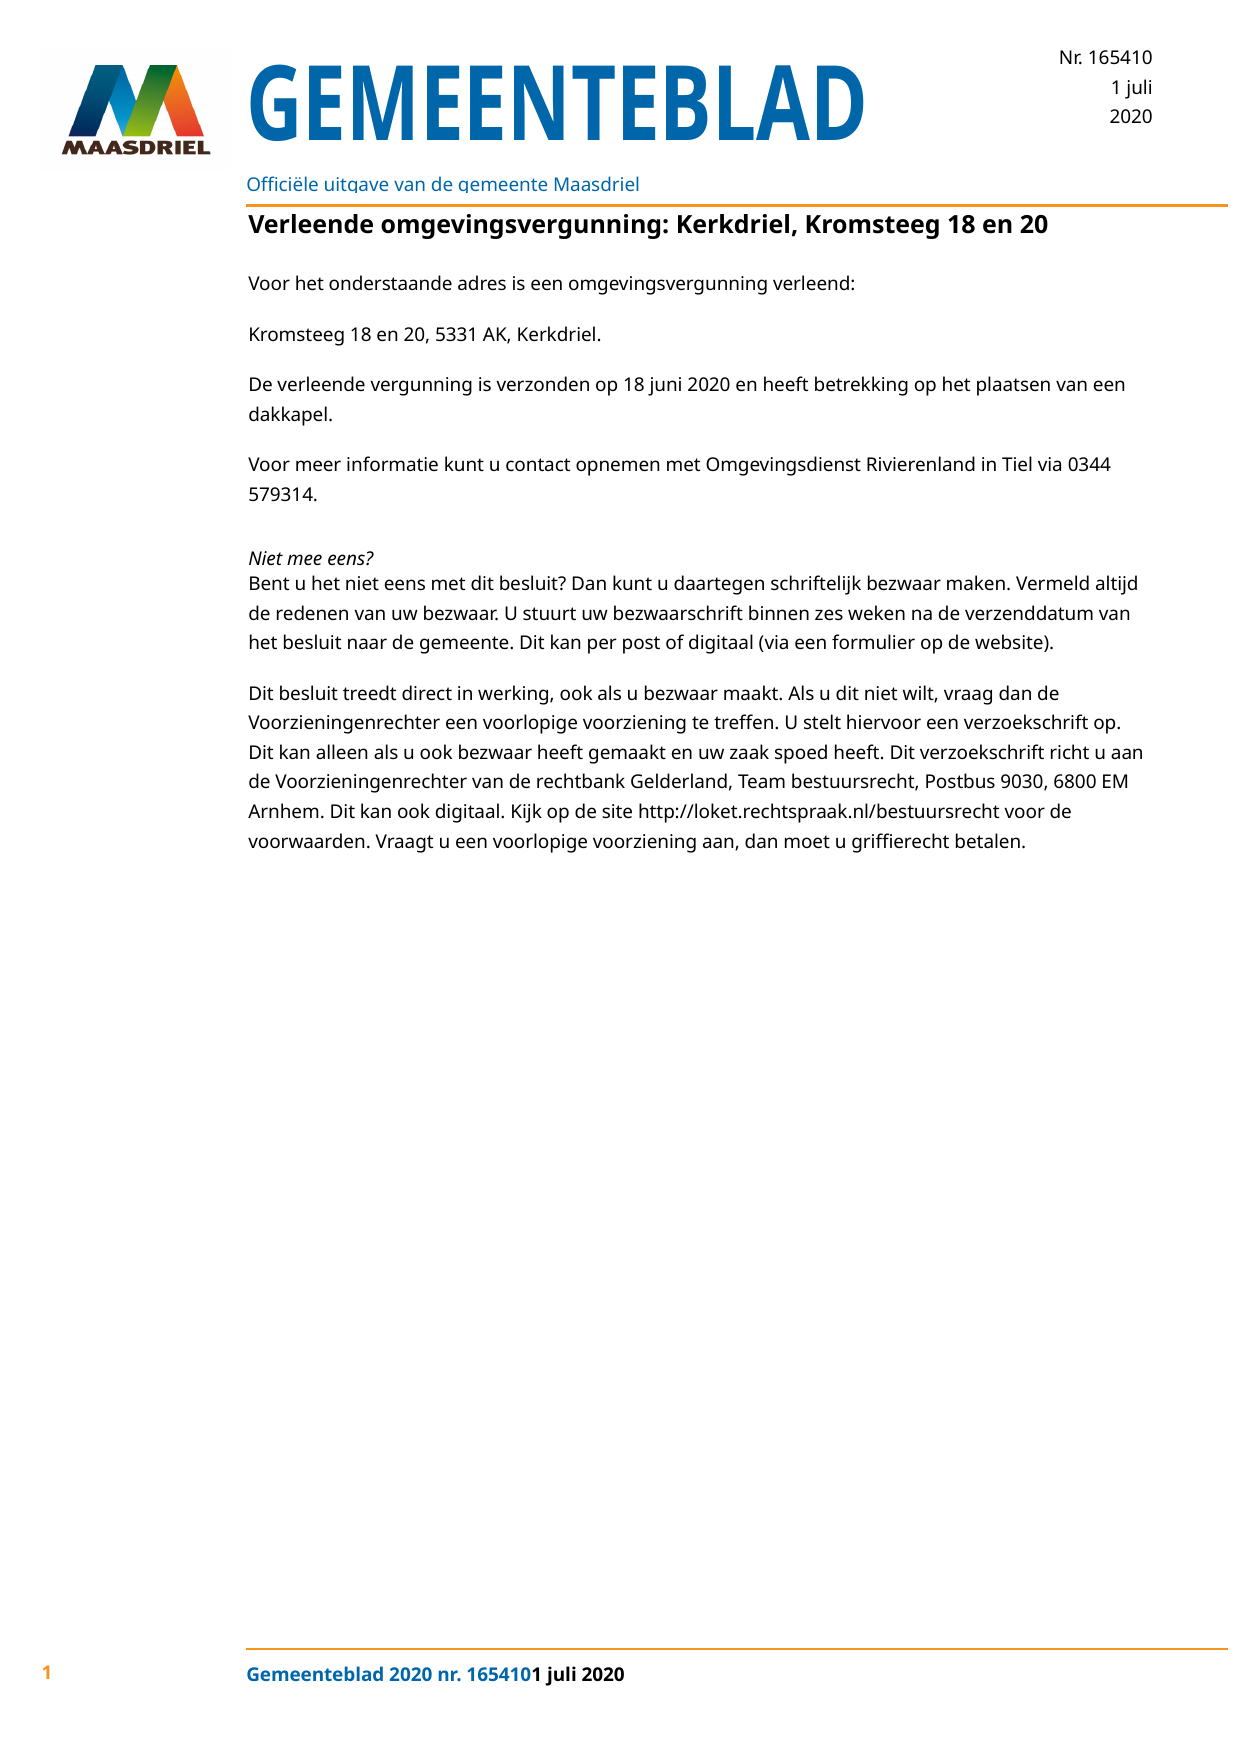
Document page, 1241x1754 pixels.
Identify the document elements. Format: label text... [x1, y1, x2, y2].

text Kromsteeg 18 en 20, 5331 AK, Kerkdriel. [248, 321, 1152, 346]
text Verleende omgevingsvergunning: Kerkdriel, Kromsteeg 18 en 20 [248, 207, 1152, 241]
text Voor meer informatie kunt u contact opnemen met Omgevingsdienst Rivierenland in Tiel via 0344 579314. [248, 451, 1152, 506]
text Niet mee eens? [248, 545, 1152, 570]
text Bent u het niet eens met dit besluit? Dan kunt u daartegen schriftelijk bezwaar maken. Vermeld altijd de redenen van uw bezwaar. U stuurt uw bezwaarschrift binnen zes weken na de verzenddatum van het besluit naar de gemeente. Dit kan per post of digitaal (via een formulier op de website). [248, 570, 1152, 655]
picture [41, 47, 231, 172]
text Dit besluit treedt direct in werking, ook als u bezwaar maakt. Als u dit niet wilt, vraag dan de Voorzieningenrechter een voorlopige voorziening te treffen. U stelt hiervoor een verzoekschrift op. Dit kan alleen als u ook bezwaar heeft gemaakt en uw zaak spoed heeft. Dit verzoekschrift richt u aan de Voorzieningenrechter van de rechtbank Gelderland, Team bestuursrecht, Postbus 9030, 6800 EM Arnhem. Dit kan ook digitaal. Kijk op de site http://loket.rechtspraak.nl/bestuursrecht voor de voorwaarden. Vraagt u een voorlopige voorziening aan, dan moet u griffierecht betalen. [248, 680, 1152, 854]
text Voor het onderstaande adres is een omgevingsvergunning verleend: [248, 270, 1152, 296]
text De verleende vergunning is verzonden op 18 juni 2020 en heeft betrekking op het plaatsen van een dakkapel. [248, 371, 1152, 426]
